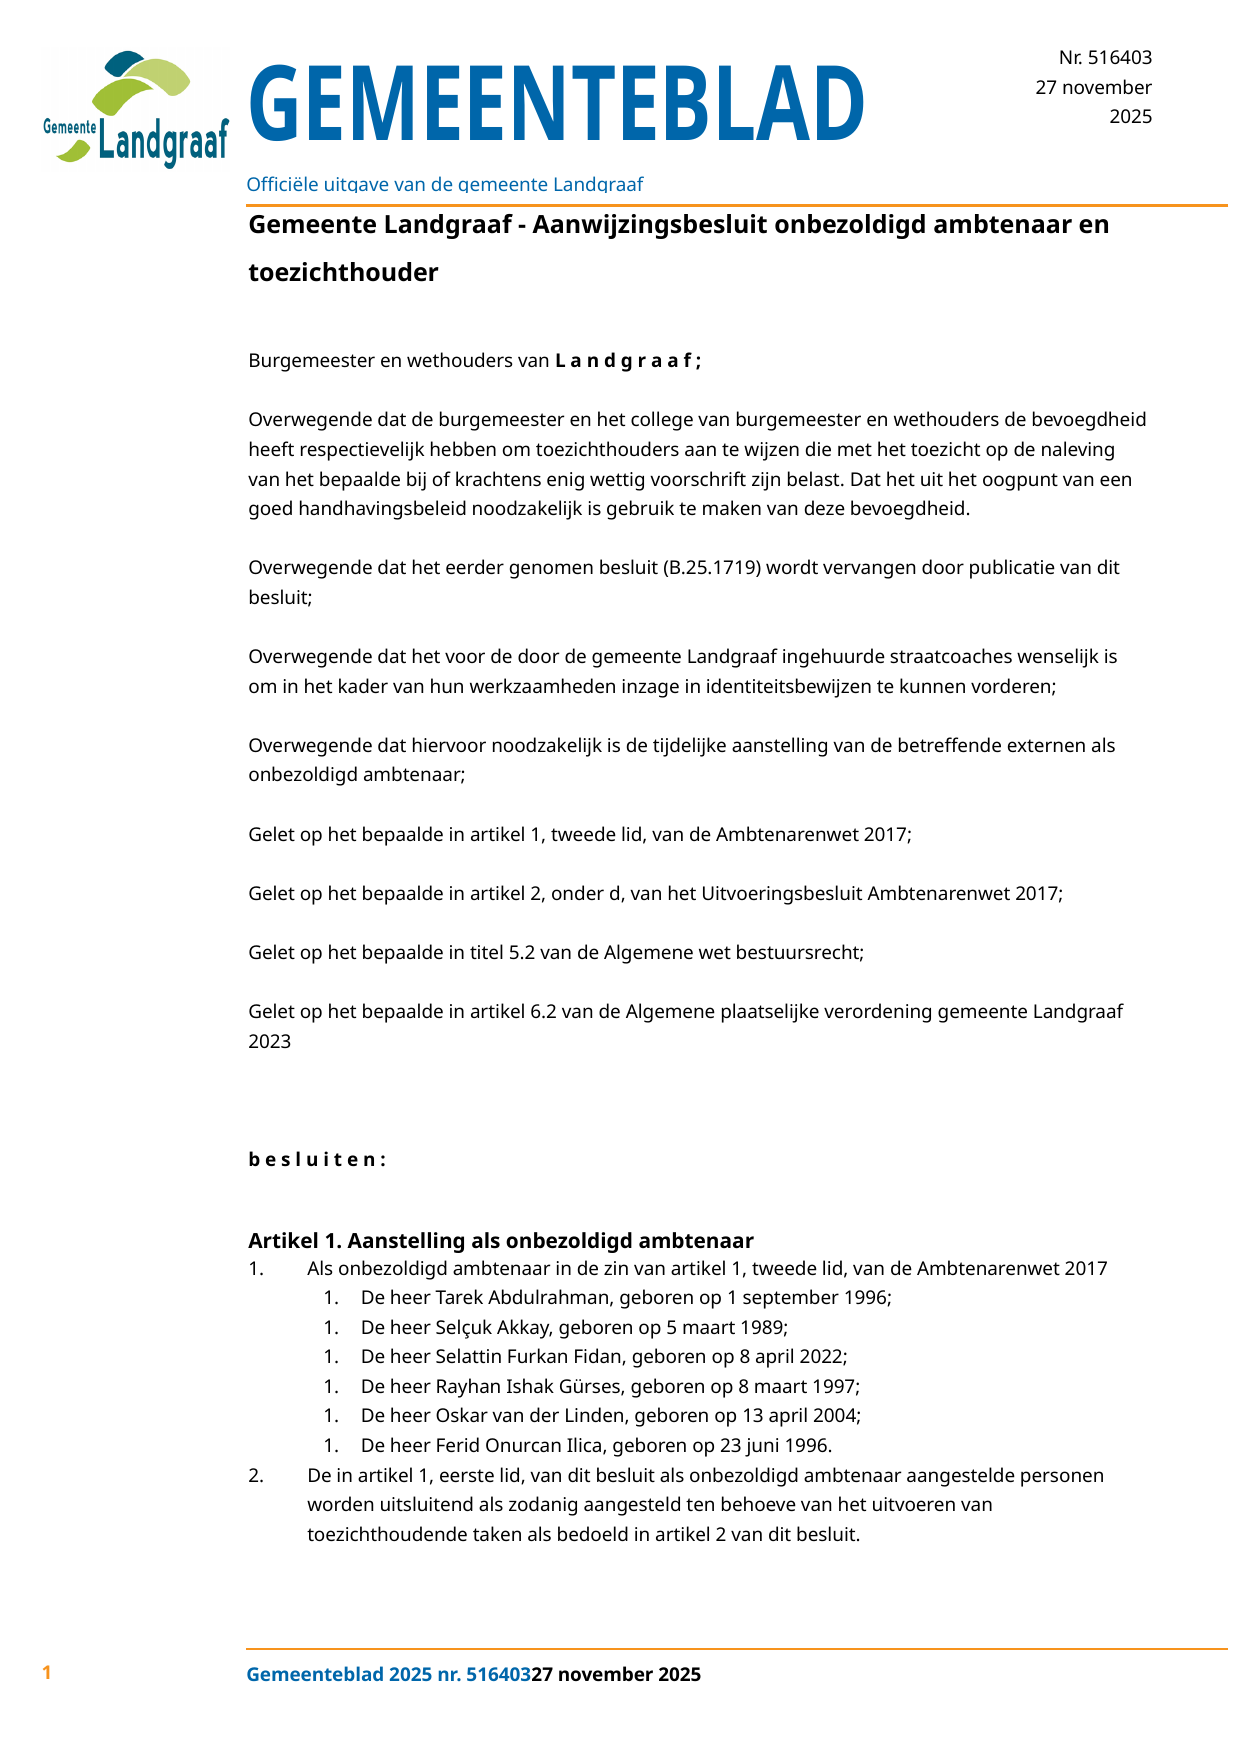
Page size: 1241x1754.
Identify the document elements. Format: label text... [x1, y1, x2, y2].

text Artikel 1. Aanstelling als onbezoldigd ambtenaar [248, 1226, 1152, 1255]
list De heer Tarek Abdulrahman, geboren op 1 september 1996; [323, 1284, 1152, 1310]
text Overwegende dat het eerder genomen besluit (B.25.1719) wordt vervangen door publicatie van dit besluit; [248, 554, 1152, 610]
list De heer Selattin Furkan Fidan, geboren op 8 april 2022; [323, 1343, 1152, 1369]
list De heer Selçuk Akkay, geboren op 5 maart 1989; [323, 1314, 1152, 1339]
text Gelet op het bepaalde in artikel 2, onder d, van het Uitvoeringsbesluit Ambtenarenwet 2017; [248, 880, 1152, 906]
text Gemeente Landgraaf - Aanwijzingsbesluit onbezoldigd ambtenaar en toezichthouder [248, 207, 1152, 288]
text Gelet op het bepaalde in artikel 1, tweede lid, van de Ambtenarenwet 2017; [248, 821, 1152, 847]
list De heer Rayhan Ishak Gürses, geboren op 8 maart 1997; [323, 1373, 1152, 1399]
list De in artikel 1, eerste lid, van dit besluit als onbezoldigd ambtenaar aangestelde personen worden uitsluitend als zodanig aangesteld ten behoeve van het uitvoeren van toezichthoudende taken als bedoeld in artikel 2 van dit besluit. [248, 1462, 1152, 1547]
list De heer Ferid Onurcan Ilica, geboren op 23 juni 1996. [323, 1432, 1152, 1458]
text b e s l u i t e n : [248, 1146, 1152, 1172]
list Als onbezoldigd ambtenaar in de zin van artikel 1, tweede lid, van de Ambtenarenwet 2017 [248, 1255, 1152, 1280]
text Overwegende dat de burgemeester en het college van burgemeester en wethouders de bevoegdheid heeft respectievelijk hebben om toezichthouders aan te wijzen die met het toezicht op de naleving van het bepaalde bij of krachtens enig wettig voorschrift zijn belast. Dat het uit het oogpunt van een goed handhavingsbeleid noodzakelijk is gebruik te maken van deze bevoegdheid. [248, 407, 1152, 521]
text Overwegende dat hiervoor noodzakelijk is de tijdelijke aanstelling van de betreffende externen als onbezoldigd ambtenaar; [248, 732, 1152, 787]
list De heer Oskar van der Linden, geboren op 13 april 2004; [323, 1403, 1152, 1428]
text Overwegende dat het voor de door de gemeente Landgraaf ingehuurde straatcoaches wenselijk is om in het kader van hun werkzaamheden inzage in identiteitsbewijzen te kunnen vorderen; [248, 643, 1152, 699]
text Gelet op het bepaalde in artikel 6.2 van de Algemene plaatselijke verordening gemeente Landgraaf 2023 [248, 998, 1152, 1054]
text Burgemeester en wethouders van L a n d g r a a f ; [248, 347, 1152, 373]
picture [41, 47, 231, 172]
text Gelet op het bepaalde in titel 5.2 van de Algemene wet bestuursrecht; [248, 939, 1152, 965]
